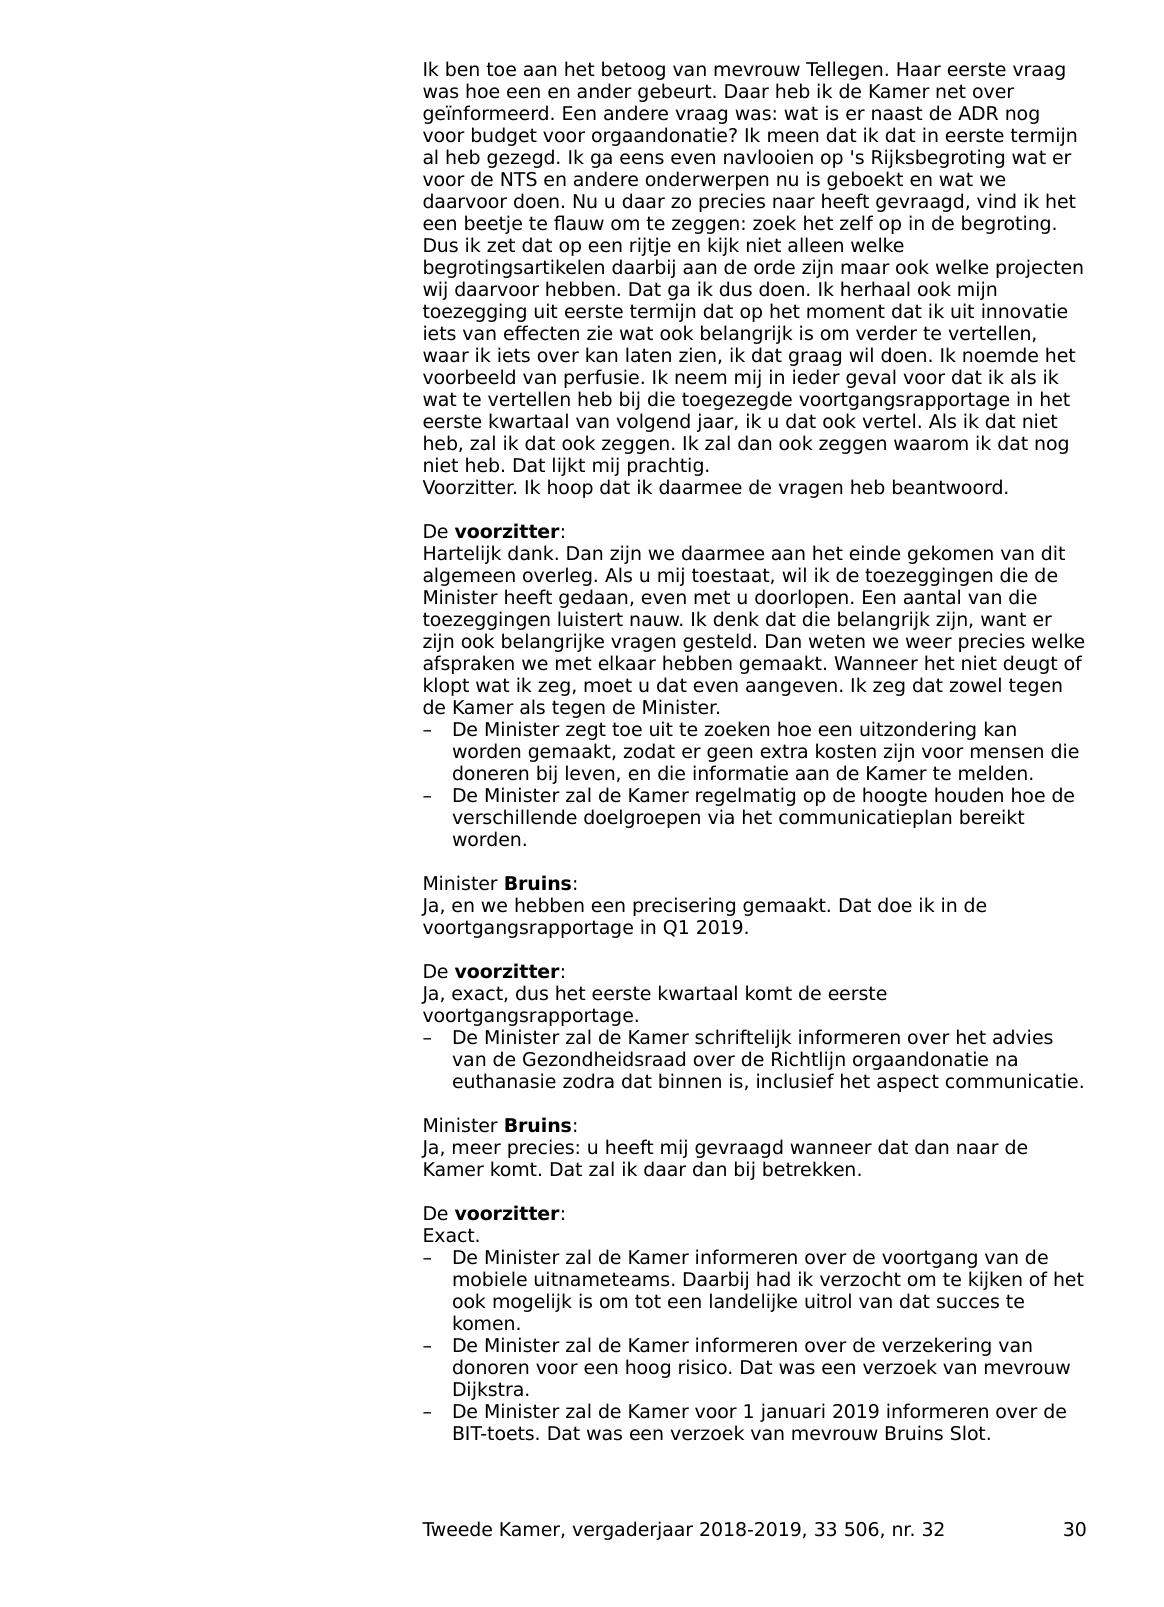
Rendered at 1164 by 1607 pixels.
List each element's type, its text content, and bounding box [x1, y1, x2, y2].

text – De Minister zal de Kamer schriftelijk informeren over het advies van de Gezondheidsraad over de Richtlijn orgaandonatie na euthanasie zodra dat binnen is, inclusief het aspect communicatie. [422, 1027, 1087, 1093]
text De voorzitter: [422, 1203, 1087, 1225]
text Ja, meer precies: u heeft mij gevraagd wanneer dat dan naar de Kamer komt. Dat zal ik daar dan bij betrekken. [422, 1137, 1087, 1181]
text Exact. [422, 1225, 1087, 1247]
text De voorzitter: [422, 521, 1087, 543]
text – De Minister zal de Kamer voor 1 januari 2019 informeren over de BIT-toets. Dat was een verzoek van mevrouw Bruins Slot. [422, 1401, 1087, 1445]
text Ja, en we hebben een precisering gemaakt. Dat doe ik in de voortgangsrapportage in Q1 2019. [422, 895, 1087, 939]
text Minister Bruins: [422, 1115, 1087, 1137]
text – De Minister zal de Kamer informeren over de voortgang van de mobiele uitnameteams. Daarbij had ik verzocht om te kijken of het ook mogelijk is om tot een landelijke uitrol van dat succes te komen. [422, 1247, 1087, 1335]
text Ik ben toe aan het betoog van mevrouw Tellegen. Haar eerste vraag was hoe een en ander gebeurt. Daar heb ik de Kamer net over geïnformeerd. Een andere vraag was: wat is er naast de ADR nog voor budget voor orgaandonatie? Ik meen dat ik dat in eerste termijn al heb gezegd. Ik ga eens even navlooien op 's Rijksbegroting wat er voor de NTS en andere onderwerpen nu is geboekt en wat we daarvoor doen. Nu u daar zo precies naar heeft gevraagd, vind ik het een beetje te flauw om te zeggen: zoek het zelf op in de begroting. Dus ik zet dat op een rijtje en kijk niet alleen welke begrotingsartikelen daarbij aan de orde zijn maar ook welke projecten wij daarvoor hebben. Dat ga ik dus doen. Ik herhaal ook mijn toezegging uit eerste termijn dat op het moment dat ik uit innovatie iets van effecten zie wat ook belangrijk is om verder te vertellen, waar ik iets over kan laten zien, ik dat graag wil doen. Ik noemde het voorbeeld van perfusie. Ik neem mij in ieder geval voor dat ik als ik wat te vertellen heb bij die toegezegde voortgangsrapportage in het eerste kwartaal van volgend jaar, ik u dat ook vertel. Als ik dat niet heb, zal ik dat ook zeggen. Ik zal dan ook zeggen waarom ik dat nog niet heb. Dat lijkt mij prachtig. [422, 59, 1087, 477]
text Ja, exact, dus het eerste kwartaal komt de eerste voortgangsrapportage. [422, 983, 1087, 1027]
text – De Minister zal de Kamer regelmatig op de hoogte houden hoe de verschillende doelgroepen via het communicatieplan bereikt worden. [422, 784, 1087, 851]
text De voorzitter: [422, 961, 1087, 983]
text – De Minister zal de Kamer informeren over de verzekering van donoren voor een hoog risico. Dat was een verzoek van mevrouw Dijkstra. [422, 1335, 1087, 1401]
text Hartelijk dank. Dan zijn we daarmee aan het einde gekomen van dit algemeen overleg. Als u mij toestaat, wil ik de toezeggingen die de Minister heeft gedaan, even met u doorlopen. Een aantal van die toezeggingen luistert nauw. Ik denk dat die belangrijk zijn, want er zijn ook belangrijke vragen gesteld. Dan weten we weer precies welke afspraken we met elkaar hebben gemaakt. Wanneer het niet deugt of klopt wat ik zeg, moet u dat even aangeven. Ik zeg dat zowel tegen de Kamer als tegen de Minister. [422, 543, 1087, 719]
text Minister Bruins: [422, 873, 1087, 895]
text – De Minister zegt toe uit te zoeken hoe een uitzondering kan worden gemaakt, zodat er geen extra kosten zijn voor mensen die doneren bij leven, en die informatie aan de Kamer te melden. [422, 719, 1087, 784]
text Voorzitter. Ik hoop dat ik daarmee de vragen heb beantwoord. [422, 477, 1087, 499]
